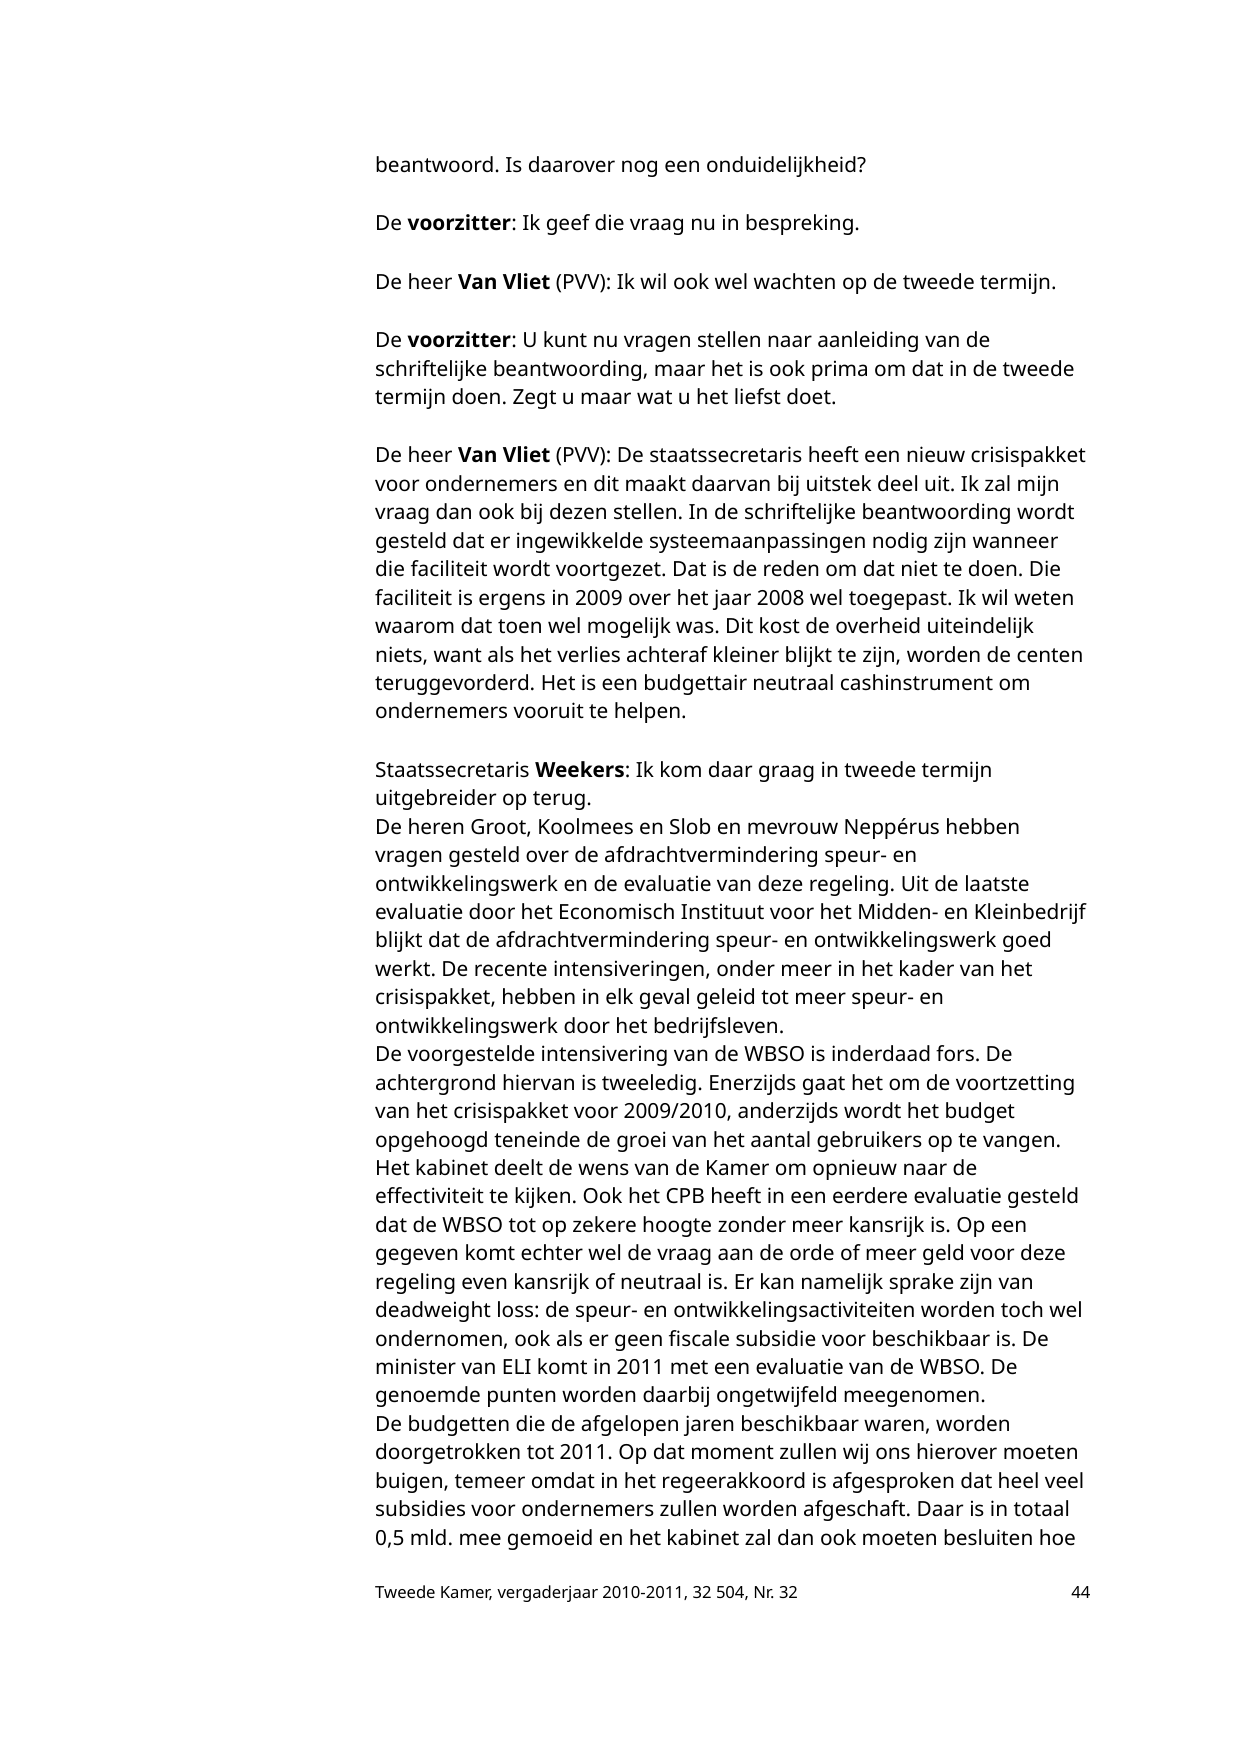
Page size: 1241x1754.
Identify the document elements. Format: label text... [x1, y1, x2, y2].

text De budgetten die de afgelopen jaren beschikbaar waren, worden doorgetrokken tot 2011. Op dat moment zullen wij ons hierover moeten buigen, temeer omdat in het regeerakkoord is afgesproken dat heel veel subsidies voor ondernemers zullen worden afgeschaft. Daar is in totaal 0,5 mld. mee gemoeid en het kabinet zal dan ook moeten besluiten hoe [375, 1409, 1090, 1551]
text De voorzitter: U kunt nu vragen stellen naar aanleiding van de schriftelijke beantwoording, maar het is ook prima om dat in de tweede termijn doen. Zegt u maar wat u het liefst doet. [375, 325, 1090, 411]
text De heer Van Vliet (PVV): De staatssecretaris heeft een nieuw crisispakket voor ondernemers en dit maakt daarvan bij uitstek deel uit. Ik zal mijn vraag dan ook bij dezen stellen. In de schriftelijke beantwoording wordt gesteld dat er ingewikkelde systeemaanpassingen nodig zijn wanneer die faciliteit wordt voortgezet. Dat is de reden om dat niet te doen. Die faciliteit is ergens in 2009 over het jaar 2008 wel toegepast. Ik wil weten waarom dat toen wel mogelijk was. Dit kost de overheid uiteindelijk niets, want als het verlies achteraf kleiner blijkt te zijn, worden de centen teruggevorderd. Het is een budgettair neutraal cashinstrument om ondernemers vooruit te helpen. [375, 441, 1090, 725]
text De voorzitter: Ik geef die vraag nu in bespreking. [375, 208, 1090, 237]
text De heren Groot, Koolmees en Slob en mevrouw Neppérus hebben vragen gesteld over de afdrachtvermindering speur- en ontwikkelingswerk en de evaluatie van deze regeling. Uit de laatste evaluatie door het Economisch Instituut voor het Midden- en Kleinbedrijf blijkt dat de afdrachtvermindering speur- en ontwikkelingswerk goed werkt. De recente intensiveringen, onder meer in het kader van het crisispakket, hebben in elk geval geleid tot meer speur- en ontwikkelingswerk door het bedrijfsleven. [375, 812, 1090, 1039]
text beantwoord. Is daarover nog een onduidelijkheid? [375, 150, 1090, 178]
text Staatssecretaris Weekers: Ik kom daar graag in tweede termijn uitgebreider op terug. [375, 755, 1090, 812]
text De heer Van Vliet (PVV): Ik wil ook wel wachten op de tweede termijn. [375, 267, 1090, 295]
text De voorgestelde intensivering van de WBSO is inderdaad fors. De achtergrond hiervan is tweeledig. Enerzijds gaat het om de voortzetting van het crisispakket voor 2009/2010, anderzijds wordt het budget opgehoogd teneinde de groei van het aantal gebruikers op te vangen. Het kabinet deelt de wens van de Kamer om opnieuw naar de effectiviteit te kijken. Ook het CPB heeft in een eerdere evaluatie gesteld dat de WBSO tot op zekere hoogte zonder meer kansrijk is. Op een gegeven komt echter wel de vraag aan de orde of meer geld voor deze regeling even kansrijk of neutraal is. Er kan namelijk sprake zijn van deadweight loss: de speur- en ontwikkelingsactiviteiten worden toch wel ondernomen, ook als er geen fiscale subsidie voor beschikbaar is. De minister van ELI komt in 2011 met een evaluatie van de WBSO. De genoemde punten worden daarbij ongetwijfeld meegenomen. [375, 1039, 1090, 1409]
